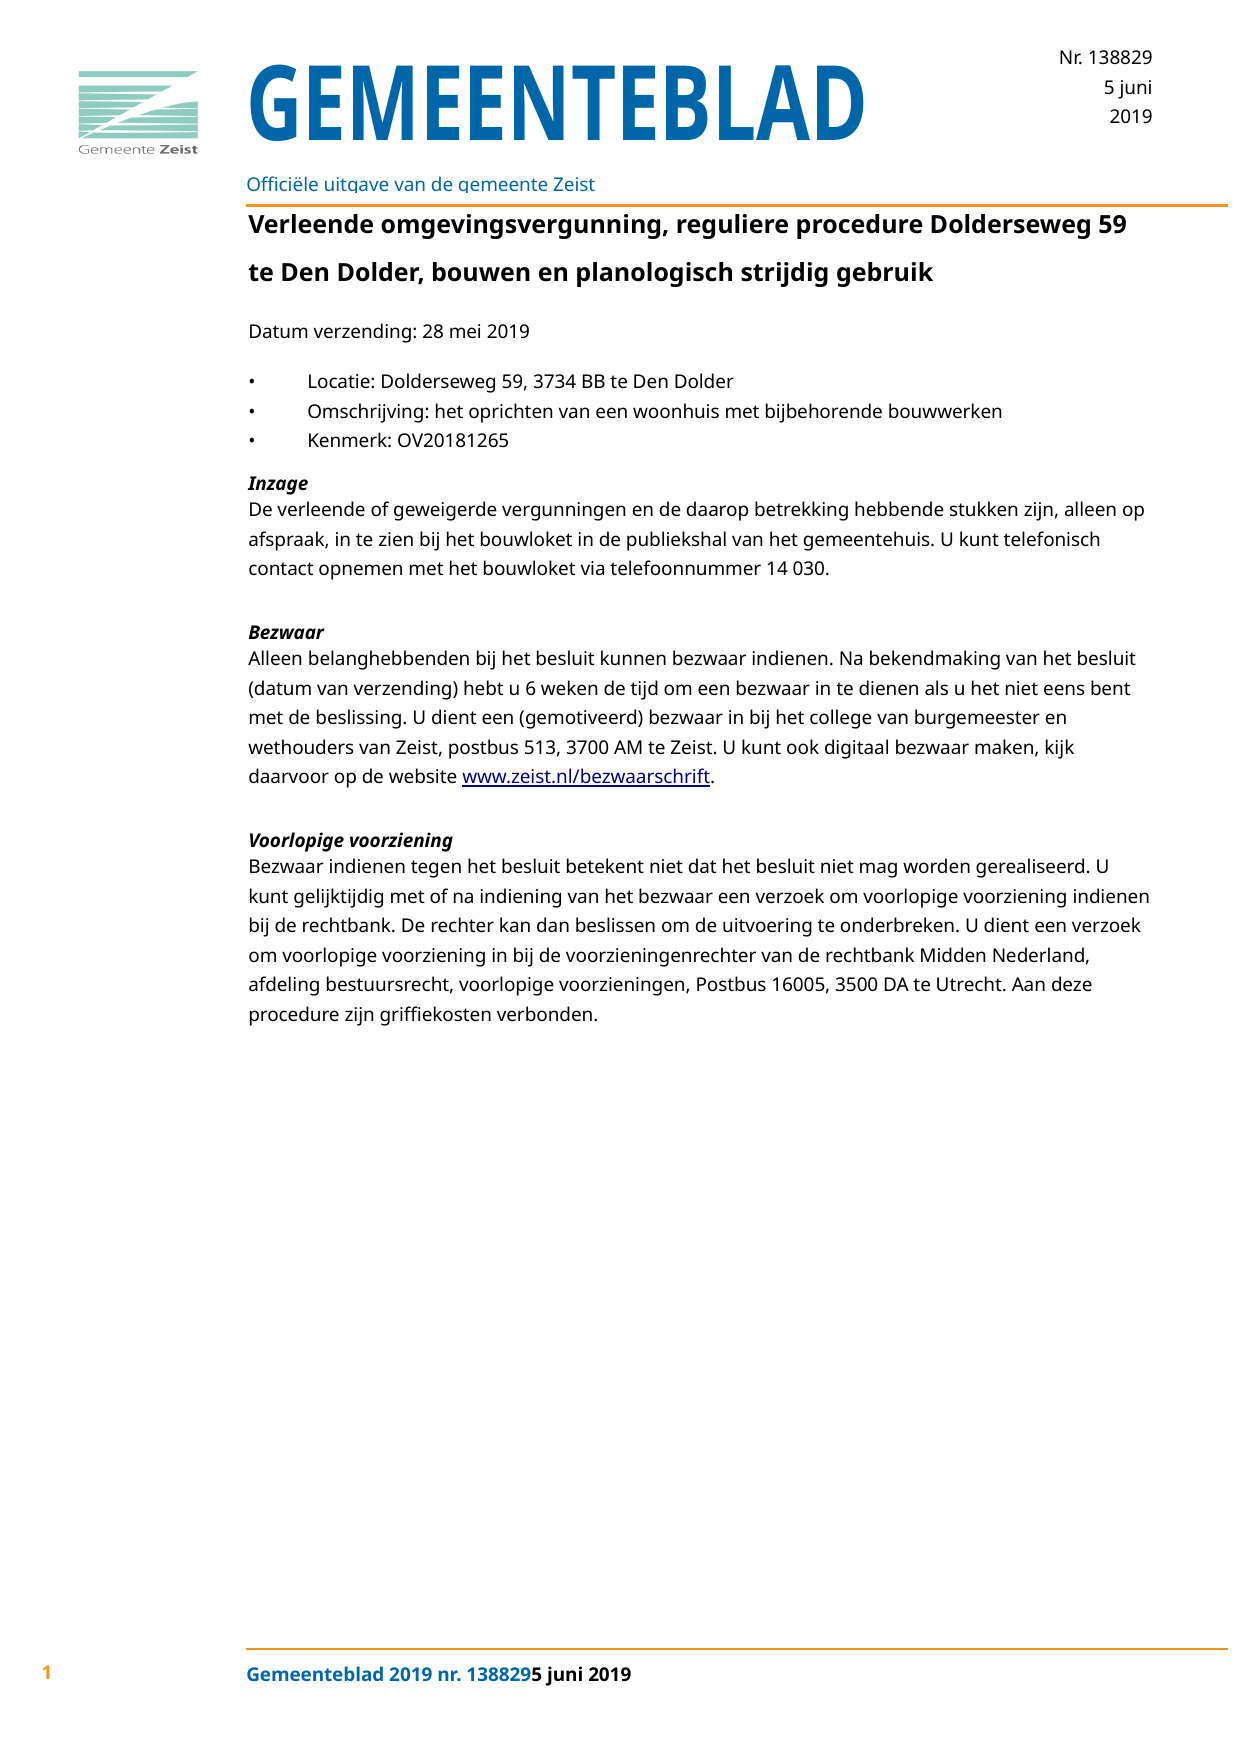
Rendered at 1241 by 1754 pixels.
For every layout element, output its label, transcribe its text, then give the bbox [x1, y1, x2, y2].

text De verleende of geweigerde vergunningen en de daarop betrekking hebbende stukken zijn, alleen op afspraak, in te zien bij het bouwloket in de publiekshal van het gemeentehuis. U kunt telefonisch contact opnemen met het bouwloket via telefoonnummer 14 030. [248, 496, 1152, 581]
list Omschrijving: het oprichten van een woonhuis met bijbehorende bouwwerken [248, 398, 1152, 424]
picture [41, 47, 231, 172]
text Verleende omgevingsvergunning, reguliere procedure Dolderseweg 59 te Den Dolder, bouwen en planologisch strijdig gebruik [248, 207, 1152, 288]
text Datum verzending: 28 mei 2019 [248, 318, 1152, 344]
text Bezwaar [248, 619, 1152, 645]
text Voorlopige voorziening [248, 827, 1152, 853]
text Alleen belanghebbenden bij het besluit kunnen bezwaar indienen. Na bekendmaking van het besluit (datum van verzending) hebt u 6 weken de tijd om een bezwaar in te dienen als u het niet eens bent met de beslissing. U dient een (gemotiveerd) bezwaar in bij het college van burgemeester en wethouders van Zeist, postbus 513, 3700 AM te Zeist. U kunt ook digitaal bezwaar maken, kijk daarvoor op de website www.zeist.nl/bezwaarschrift. [248, 645, 1152, 789]
list Kenmerk: OV20181265 [248, 427, 1152, 453]
list Locatie: Dolderseweg 59, 3734 BB te Den Dolder [248, 368, 1152, 394]
text Inzage [248, 471, 1152, 496]
text Bezwaar indienen tegen het besluit betekent niet dat het besluit niet mag worden gerealiseerd. U kunt gelijktijdig met of na indiening van het bezwaar een verzoek om voorlopige voorziening indienen bij de rechtbank. De rechter kan dan beslissen om de uitvoering te onderbreken. U dient een verzoek om voorlopige voorziening in bij de voorzieningenrechter van de rechtbank Midden Nederland, afdeling bestuursrecht, voorlopige voorzieningen, Postbus 16005, 3500 DA te Utrecht. Aan deze procedure zijn griffiekosten verbonden. [248, 853, 1152, 1027]
